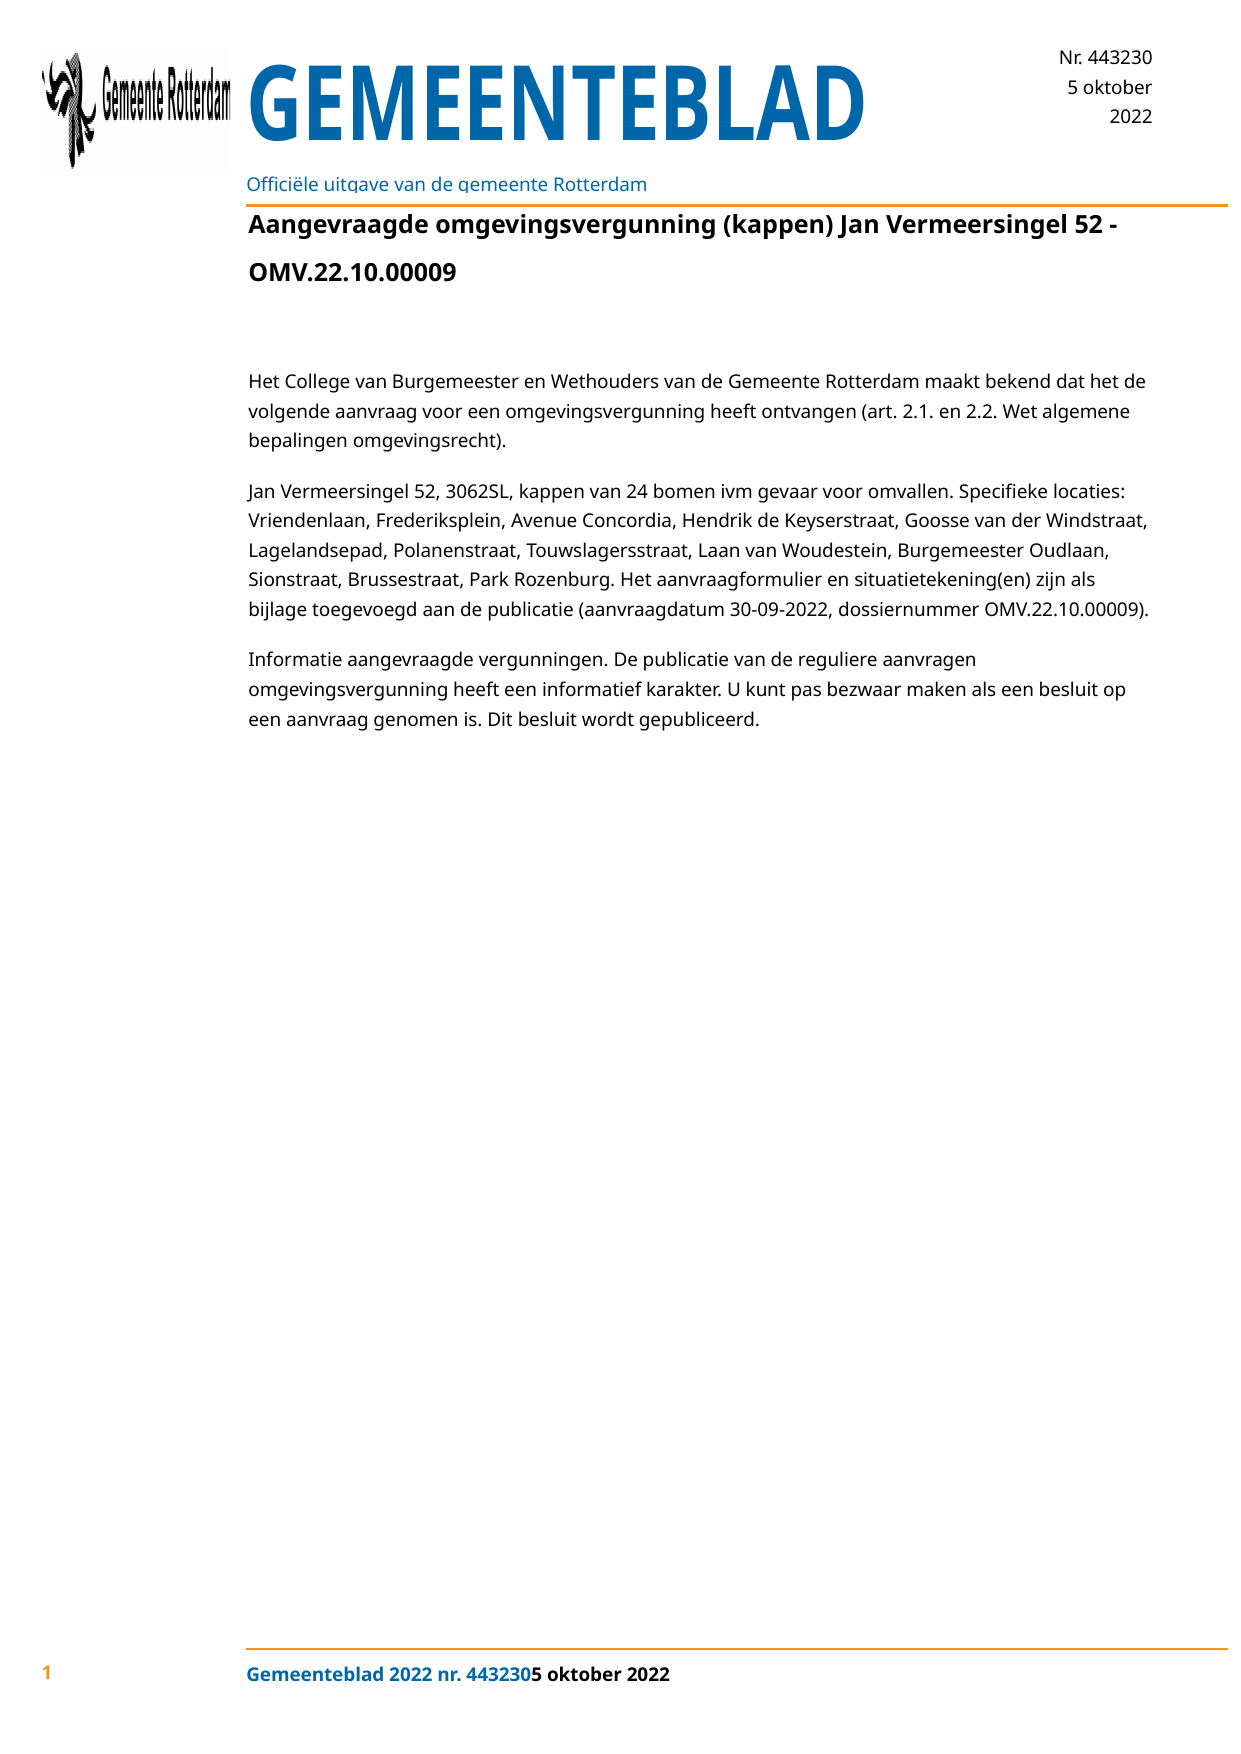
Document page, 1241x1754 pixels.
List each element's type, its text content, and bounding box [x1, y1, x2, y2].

picture [41, 47, 231, 172]
text Het College van Burgemeester en Wethouders van de Gemeente Rotterdam maakt bekend dat het de volgende aanvraag voor een omgevingsvergunning heeft ontvangen (art. 2.1. en 2.2. Wet algemene bepalingen omgevingsrecht). [248, 368, 1152, 453]
text Informatie aangevraagde vergunningen. De publicatie van de reguliere aanvragen omgevingsvergunning heeft een informatief karakter. U kunt pas bezwaar maken als een besluit op een aanvraag genomen is. Dit besluit wordt gepubliceerd. [248, 647, 1152, 732]
text Jan Vermeersingel 52, 3062SL, kappen van 24 bomen ivm gevaar voor omvallen. Specifieke locaties: Vriendenlaan, Frederiksplein, Avenue Concordia, Hendrik de Keyserstraat, Goosse van der Windstraat, Lagelandsepad, Polanenstraat, Touwslagersstraat, Laan van Woudestein, Burgemeester Oudlaan, Sionstraat, Brussestraat, Park Rozenburg. Het aanvraagformulier en situatietekening(en) zijn als bijlage toegevoegd aan de publicatie (aanvraagdatum 30-09-2022, dossiernummer OMV.22.10.00009). [248, 478, 1152, 622]
text Aangevraagde omgevingsvergunning (kappen) Jan Vermeersingel 52 - OMV.22.10.00009 [248, 207, 1152, 288]
